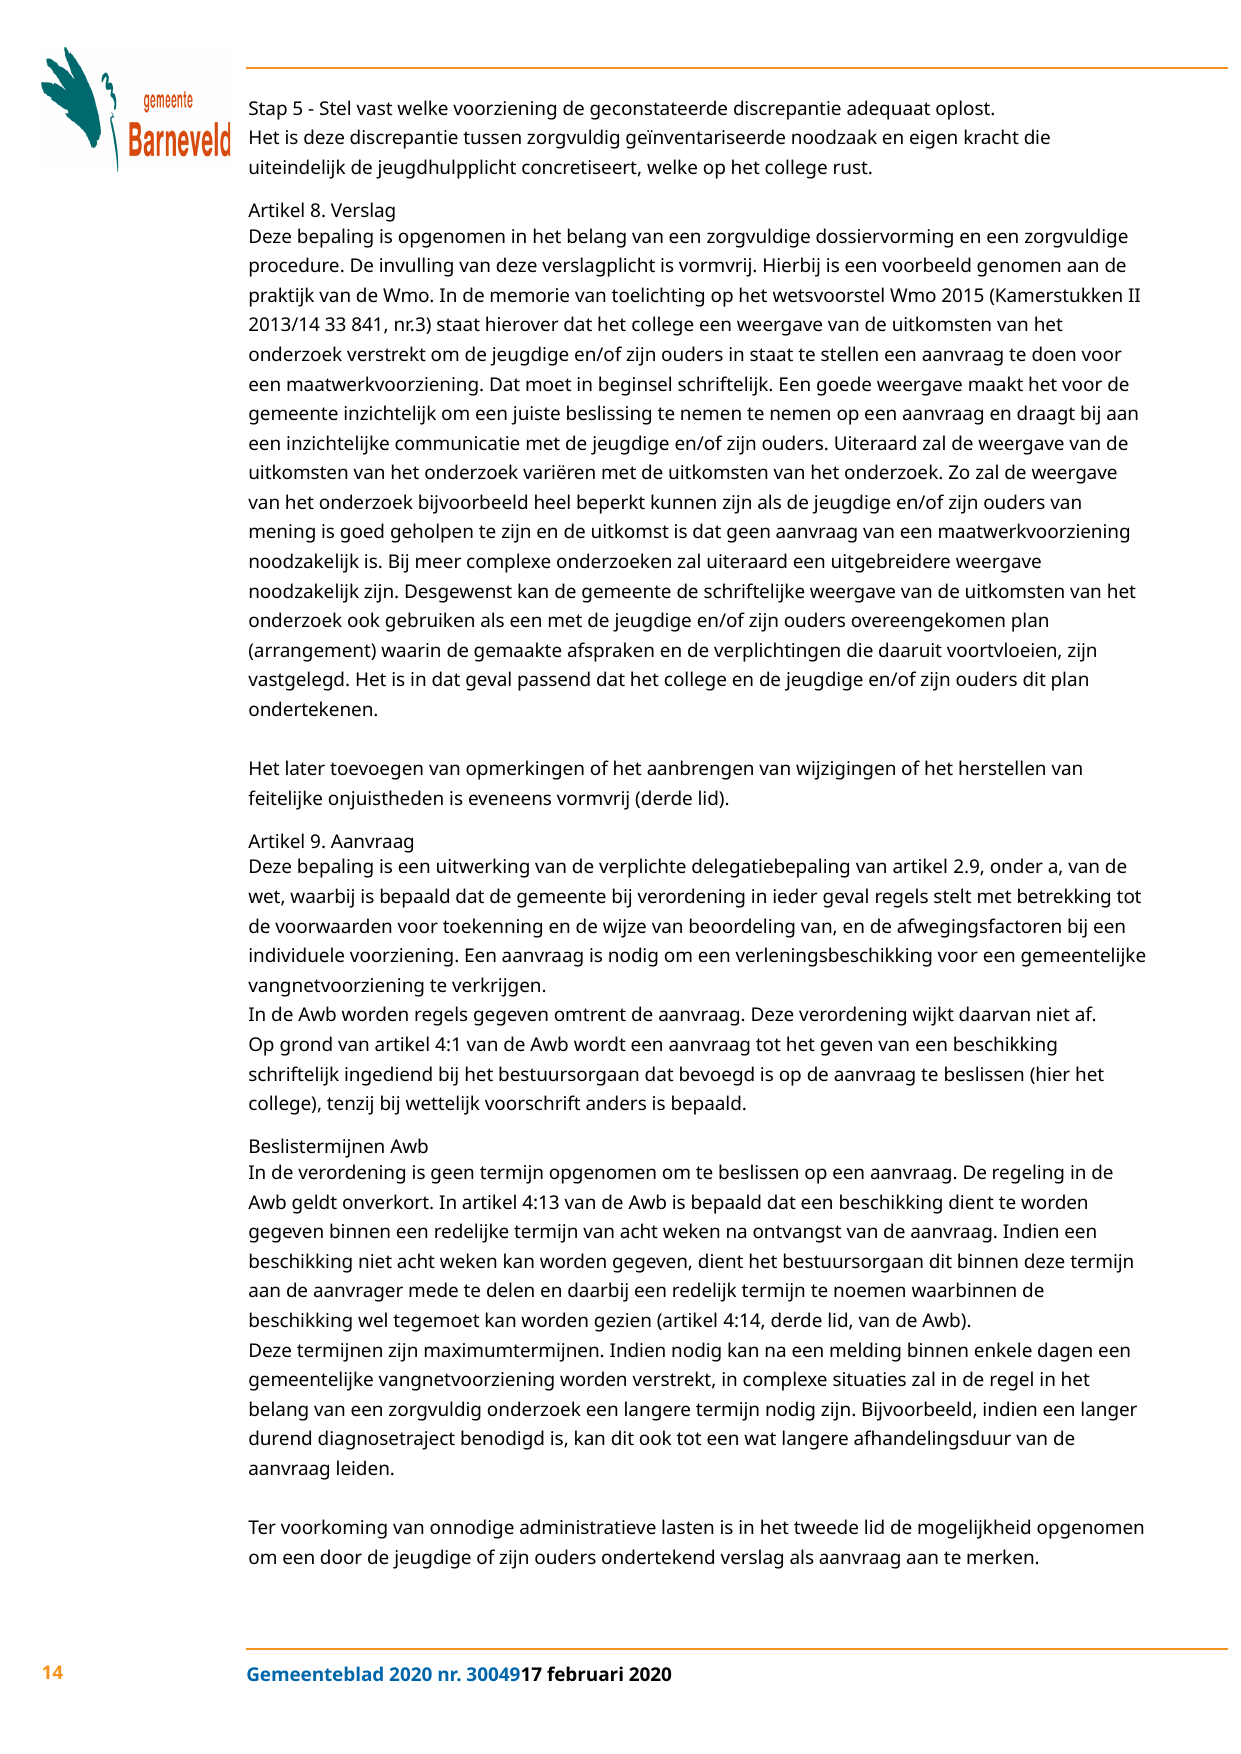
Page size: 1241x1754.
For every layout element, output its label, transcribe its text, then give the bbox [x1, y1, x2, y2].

text Beslistermijnen Awb [248, 1133, 1152, 1159]
text Ter voorkoming van onnodige administratieve lasten is in het tweede lid de mogelijkheid opgenomen om een door de jeugdige of zijn ouders ondertekend verslag als aanvraag aan te merken. [248, 1514, 1152, 1569]
text Het is deze discrepantie tussen zorgvuldig geïnventariseerde noodzaak en eigen kracht die uiteindelijk de jeugdhulpplicht concretiseert, welke op het college rust. [248, 124, 1152, 180]
picture [41, 47, 231, 172]
text In de Awb worden regels gegeven omtrent de aanvraag. Deze verordening wijkt daarvan niet af. [248, 1002, 1152, 1027]
text Artikel 8. Verslag [248, 197, 1152, 223]
text Stap 5 - Stel vast welke voorziening de geconstateerde discrepantie adequaat oplost. [248, 95, 1152, 121]
text Deze termijnen zijn maximumtermijnen. Indien nodig kan na een melding binnen enkele dagen een gemeentelijke vangnetvoorziening worden verstrekt, in complexe situaties zal in de regel in het belang van een zorgvuldig onderzoek een langere termijn nodig zijn. Bijvoorbeeld, indien een langer durend diagnosetraject benodigd is, kan dit ook tot een wat langere afhandelingsduur van de aanvraag leiden. [248, 1337, 1152, 1481]
text In de verordening is geen termijn opgenomen om te beslissen op een aanvraag. De regeling in de Awb geldt onverkort. In artikel 4:13 van de Awb is bepaald dat een beschikking dient te worden gegeven binnen een redelijke termijn van acht weken na ontvangst van de aanvraag. Indien een beschikking niet acht weken kan worden gegeven, dient het bestuursorgaan dit binnen deze termijn aan de aanvrager mede te delen en daarbij een redelijk termijn te noemen waarbinnen de beschikking wel tegemoet kan worden gezien (artikel 4:14, derde lid, van de Awb). [248, 1159, 1152, 1333]
text Het later toevoegen van opmerkingen of het aanbrengen van wijzigingen of het herstellen van feitelijke onjuistheden is eveneens vormvrij (derde lid). [248, 755, 1152, 811]
text Artikel 9. Aanvraag [248, 828, 1152, 854]
text Op grond van artikel 4:1 van de Awb wordt een aanvraag tot het geven van een beschikking schriftelijk ingediend bij het bestuursorgaan dat bevoegd is op de aanvraag te beslissen (hier het college), tenzij bij wettelijk voorschrift anders is bepaald. [248, 1031, 1152, 1116]
text Deze bepaling is een uitwerking van de verplichte delegatiebepaling van artikel 2.9, onder a, van de wet, waarbij is bepaald dat de gemeente bij verordening in ieder geval regels stelt met betrekking tot de voorwaarden voor toekenning en de wijze van beoordeling van, en de afwegingsfactoren bij een individuele voorziening. Een aanvraag is nodig om een verleningsbeschikking voor een gemeentelijke vangnetvoorziening te verkrijgen. [248, 854, 1152, 998]
text Deze bepaling is opgenomen in het belang van een zorgvuldige dossiervorming en een zorgvuldige procedure. De invulling van deze verslagplicht is vormvrij. Hierbij is een voorbeeld genomen aan de praktijk van de Wmo. In de memorie van toelichting op het wetsvoorstel Wmo 2015 (Kamerstukken II 2013/14 33 841, nr.3) staat hierover dat het college een weergave van de uitkomsten van het onderzoek verstrekt om de jeugdige en/of zijn ouders in staat te stellen een aanvraag te doen voor een maatwerkvoorziening. Dat moet in beginsel schriftelijk. Een goede weergave maakt het voor de gemeente inzichtelijk om een juiste beslissing te nemen te nemen op een aanvraag en draagt bij aan een inzichtelijke communicatie met de jeugdige en/of zijn ouders. Uiteraard zal de weergave van de uitkomsten van het onderzoek variëren met de uitkomsten van het onderzoek. Zo zal de weergave van het onderzoek bijvoorbeeld heel beperkt kunnen zijn als de jeugdige en/of zijn ouders van mening is goed geholpen te zijn en de uitkomst is dat geen aanvraag van een maatwerkvoorziening noodzakelijk is. Bij meer complexe onderzoeken zal uiteraard een uitgebreidere weergave noodzakelijk zijn. Desgewenst kan de gemeente de schriftelijke weergave van de uitkomsten van het onderzoek ook gebruiken als een met de jeugdige en/of zijn ouders overeengekomen plan (arrangement) waarin de gemaakte afspraken en de verplichtingen die daaruit voortvloeien, zijn vastgelegd. Het is in dat geval passend dat het college en de jeugdige en/of zijn ouders dit plan ondertekenen. [248, 223, 1152, 722]
